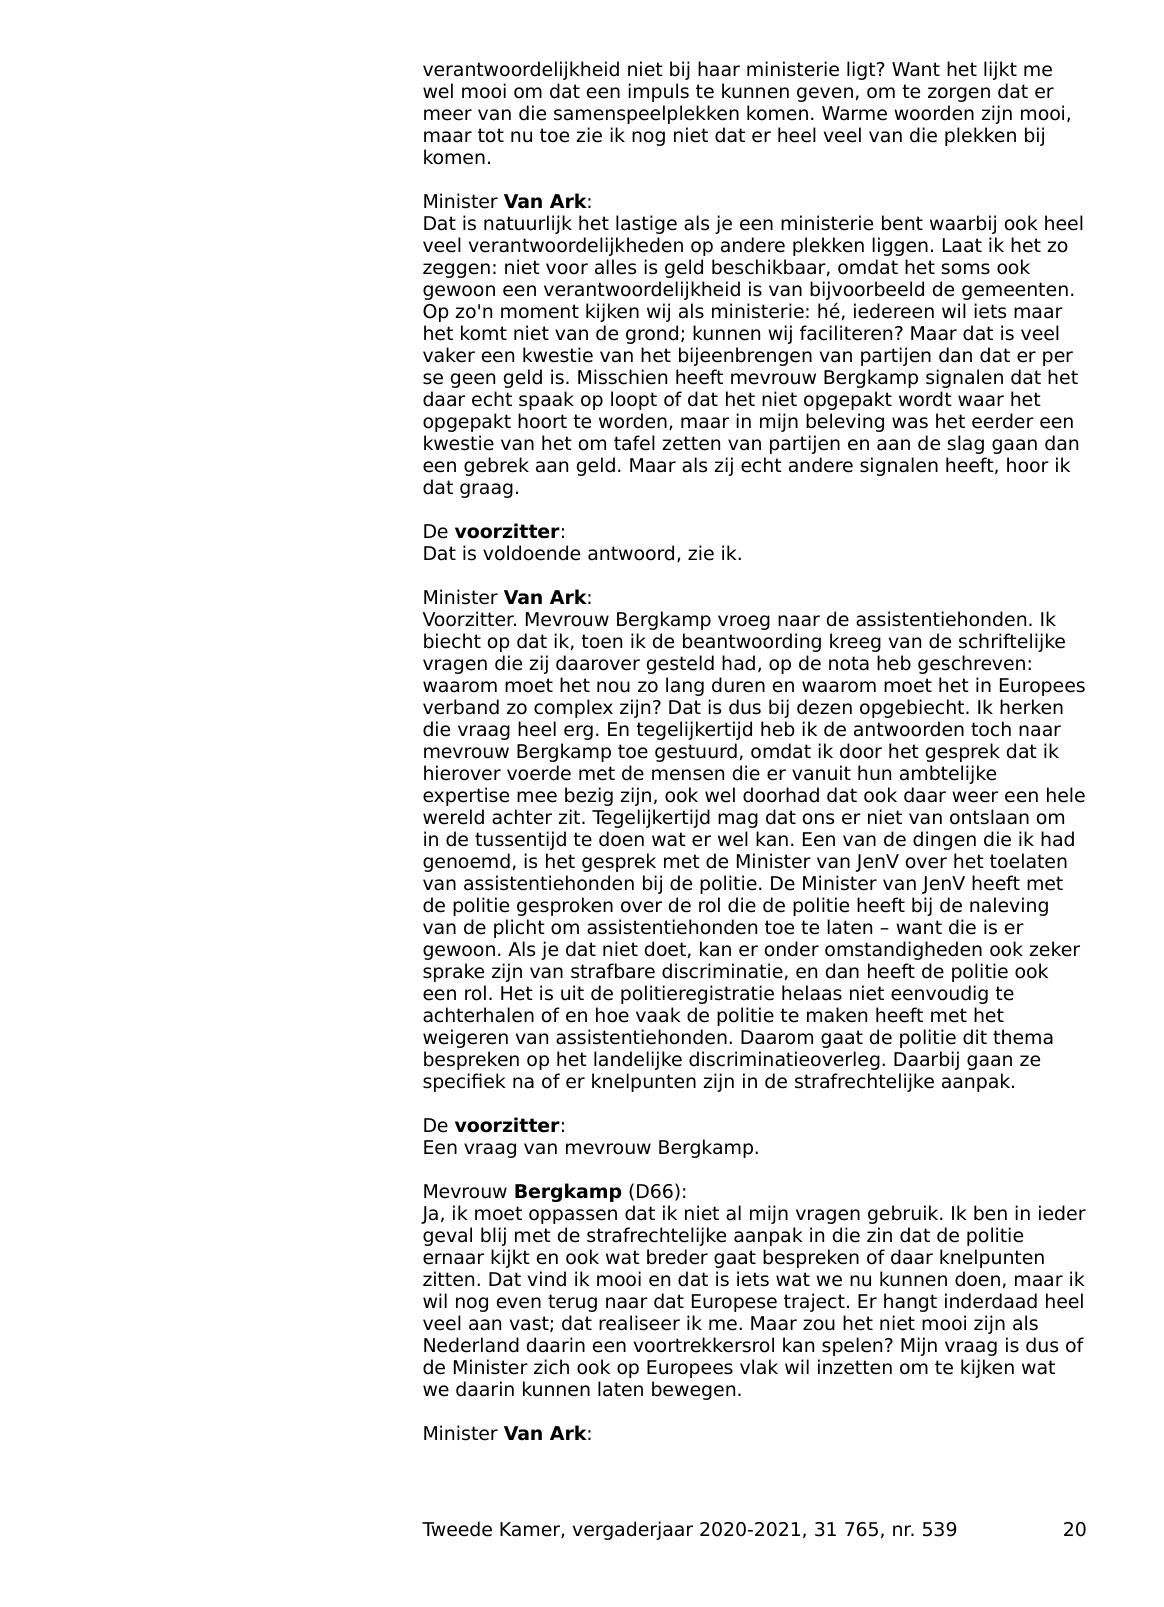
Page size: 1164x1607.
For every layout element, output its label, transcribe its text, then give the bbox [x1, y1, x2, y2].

text Minister Van Ark: [422, 587, 1087, 609]
text De voorzitter: [422, 1115, 1087, 1137]
text Dat is natuurlijk het lastige als je een ministerie bent waarbij ook heel veel verantwoordelijkheden op andere plekken liggen. Laat ik het zo zeggen: niet voor alles is geld beschikbaar, omdat het soms ook gewoon een verantwoordelijkheid is van bijvoorbeeld de gemeenten. Op zo'n moment kijken wij als ministerie: hé, iedereen wil iets maar het komt niet van de grond; kunnen wij faciliteren? Maar dat is veel vaker een kwestie van het bijeenbrengen van partijen dan dat er per se geen geld is. Misschien heeft mevrouw Bergkamp signalen dat het daar echt spaak op loopt of dat het niet opgepakt wordt waar het opgepakt hoort te worden, maar in mijn beleving was het eerder een kwestie van het om tafel zetten van partijen en aan de slag gaan dan een gebrek aan geld. Maar als zij echt andere signalen heeft, hoor ik dat graag. [422, 213, 1087, 499]
text Mevrouw Bergkamp (D66): [422, 1181, 1087, 1203]
text Voorzitter. Mevrouw Bergkamp vroeg naar de assistentiehonden. Ik biecht op dat ik, toen ik de beantwoording kreeg van de schriftelijke vragen die zij daarover gesteld had, op de nota heb geschreven: waarom moet het nou zo lang duren en waarom moet het in Europees verband zo complex zijn? Dat is dus bij dezen opgebiecht. Ik herken die vraag heel erg. En tegelijkertijd heb ik de antwoorden toch naar mevrouw Bergkamp toe gestuurd, omdat ik door het gesprek dat ik hierover voerde met de mensen die er vanuit hun ambtelijke expertise mee bezig zijn, ook wel doorhad dat ook daar weer een hele wereld achter zit. Tegelijkertijd mag dat ons er niet van ontslaan om in de tussentijd te doen wat er wel kan. Een van de dingen die ik had genoemd, is het gesprek met de Minister van JenV over het toelaten van assistentiehonden bij de politie. De Minister van JenV heeft met de politie gesproken over de rol die de politie heeft bij de naleving van de plicht om assistentiehonden toe te laten – want die is er gewoon. Als je dat niet doet, kan er onder omstandigheden ook zeker sprake zijn van strafbare discriminatie, en dan heeft de politie ook een rol. Het is uit de politieregistratie helaas niet eenvoudig te achterhalen of en hoe vaak de politie te maken heeft met het weigeren van assistentiehonden. Daarom gaat de politie dit thema bespreken op het landelijke discriminatieoverleg. Daarbij gaan ze specifiek na of er knelpunten zijn in de strafrechtelijke aanpak. [422, 609, 1087, 1093]
text Minister Van Ark: [422, 191, 1087, 213]
text Minister Van Ark: [422, 1423, 1087, 1445]
text Een vraag van mevrouw Bergkamp. [422, 1137, 1087, 1159]
text De voorzitter: [422, 521, 1087, 543]
text verantwoordelijkheid niet bij haar ministerie ligt? Want het lijkt me wel mooi om dat een impuls te kunnen geven, om te zorgen dat er meer van die samenspeelplekken komen. Warme woorden zijn mooi, maar tot nu toe zie ik nog niet dat er heel veel van die plekken bij komen. [422, 59, 1087, 169]
text Ja, ik moet oppassen dat ik niet al mijn vragen gebruik. Ik ben in ieder geval blij met de strafrechtelijke aanpak in die zin dat de politie ernaar kijkt en ook wat breder gaat bespreken of daar knelpunten zitten. Dat vind ik mooi en dat is iets wat we nu kunnen doen, maar ik wil nog even terug naar dat Europese traject. Er hangt inderdaad heel veel aan vast; dat realiseer ik me. Maar zou het niet mooi zijn als Nederland daarin een voortrekkersrol kan spelen? Mijn vraag is dus of de Minister zich ook op Europees vlak wil inzetten om te kijken wat we daarin kunnen laten bewegen. [422, 1203, 1087, 1401]
text Dat is voldoende antwoord, zie ik. [422, 543, 1087, 565]
